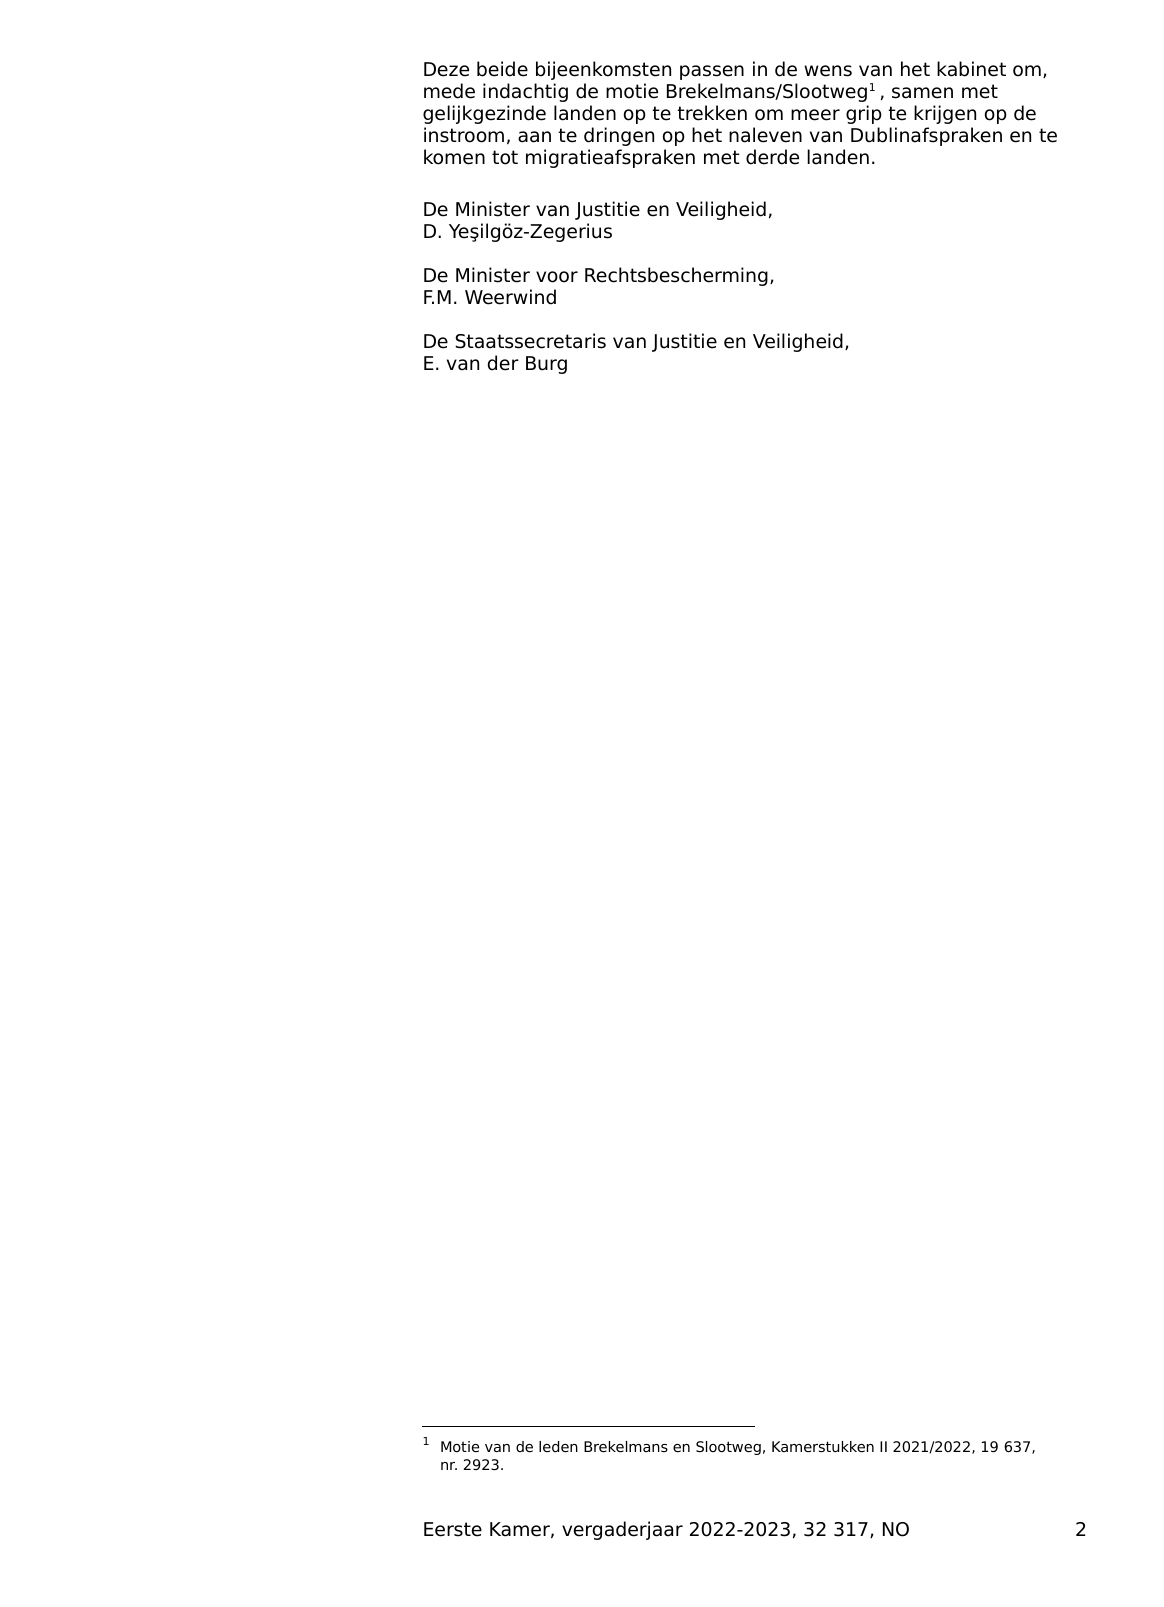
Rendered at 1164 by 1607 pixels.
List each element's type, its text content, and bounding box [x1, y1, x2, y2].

text De Staatssecretaris van Justitie en Veiligheid, E. van der Burg [422, 331, 1087, 375]
text De Minister van Justitie en Veiligheid, D. Yeşilgöz-Zegerius [422, 199, 1087, 243]
text Deze beide bijeenkomsten passen in de wens van het kabinet om, mede indachtig de motie Brekelmans/Slootweg, samen met gelijkgezinde landen op te trekken om meer grip te krijgen op de instroom, aan te dringen op het naleven van Dublinafspraken en te komen tot migratieafspraken met derde landen. [422, 59, 1087, 169]
text Motie van de leden Brekelmans en Slootweg, Kamerstukken II 2021/2022, 19 637, nr. 2923. [422, 1435, 1087, 1474]
text De Minister voor Rechtsbescherming, F.M. Weerwind [422, 265, 1087, 309]
